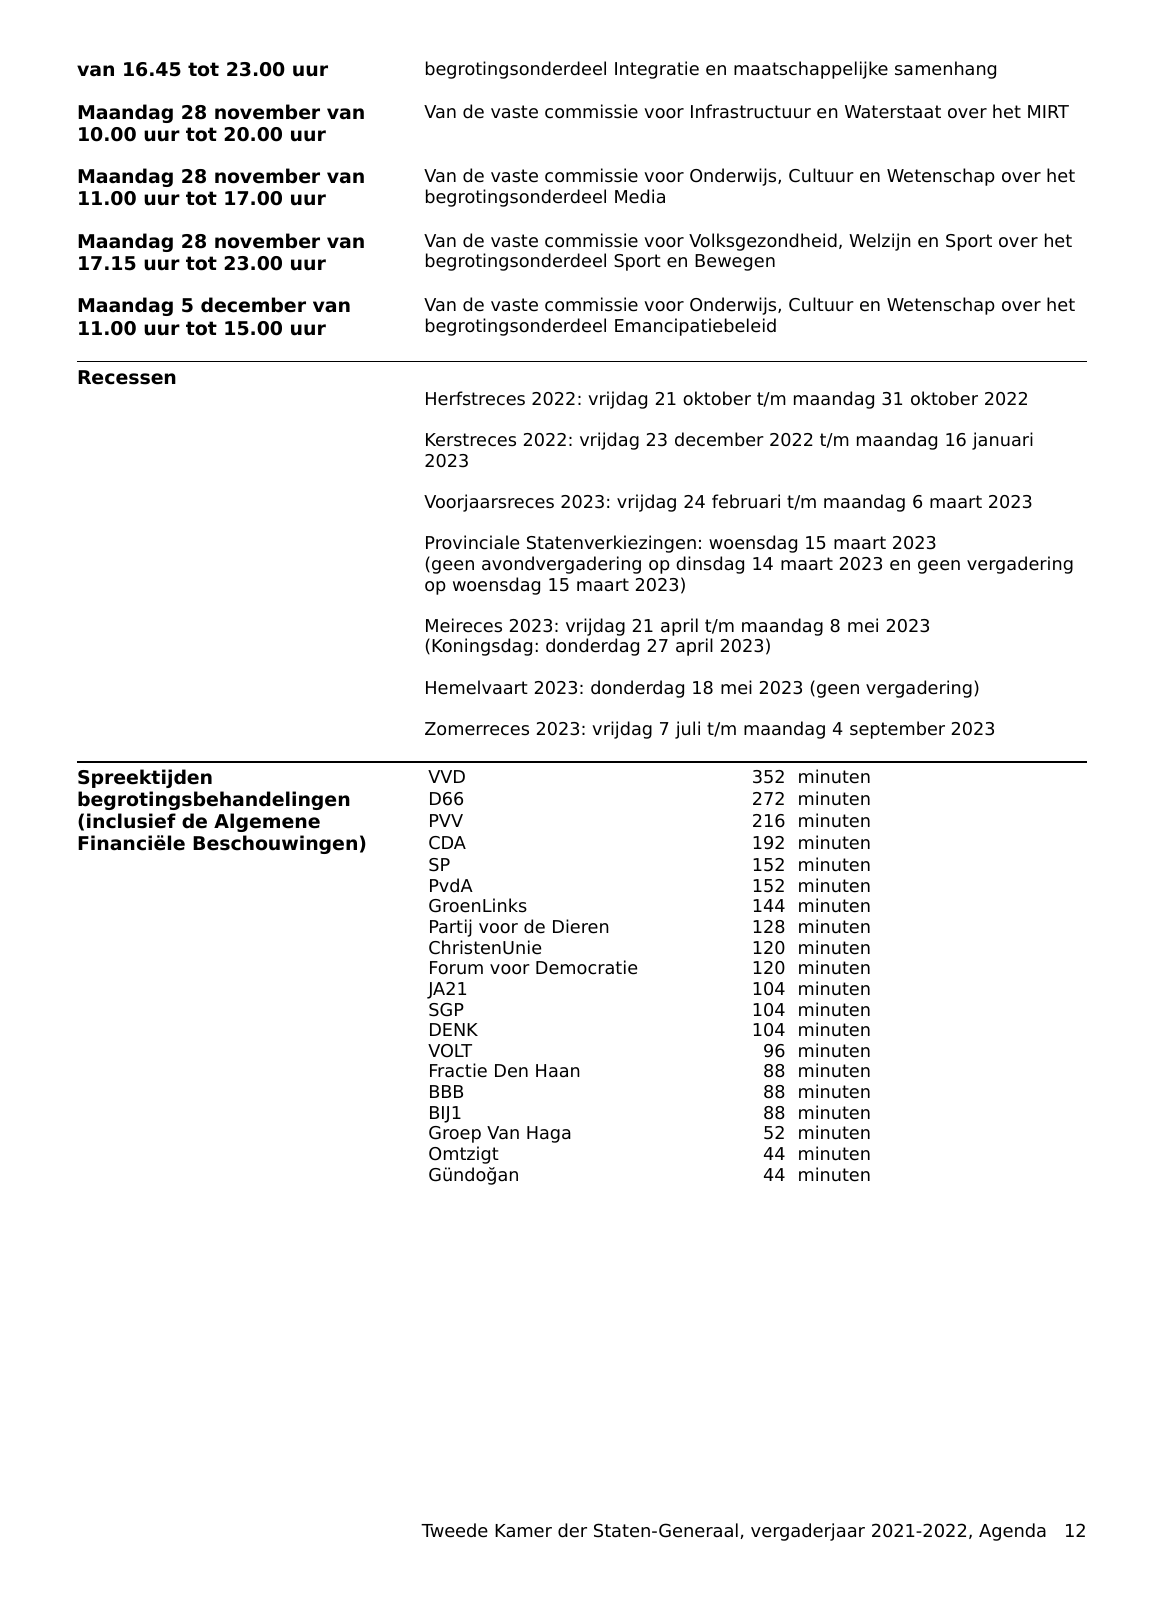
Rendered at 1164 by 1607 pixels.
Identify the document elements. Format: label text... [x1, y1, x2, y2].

table_cell Hemelvaart 2023: donderdag 18 mei 2023 (geen vergadering) [418, 678, 1087, 698]
table_cell [401, 430, 418, 471]
table_cell [401, 59, 418, 81]
table_cell [77, 492, 401, 513]
table_cell [401, 275, 418, 295]
table_cell VOLT [422, 1041, 706, 1061]
table_cell GroenLinks [422, 896, 706, 917]
table_cell Partij voor de Dieren [422, 917, 706, 938]
table_cell minuten [791, 855, 1087, 876]
table_cell [401, 81, 418, 102]
table_cell Groep Van Haga [422, 1123, 706, 1144]
table_cell minuten [791, 1000, 1087, 1020]
table_cell [77, 698, 401, 719]
table_cell minuten [791, 1061, 1087, 1082]
table_cell [405, 876, 422, 896]
table_cell [405, 811, 422, 833]
table_cell Maandag 5 december van 11.00 uur tot 15.00 uur [77, 295, 401, 339]
table_cell Meireces 2023: vrijdag 21 april t/m maandag 8 mei 2023 [418, 616, 1087, 636]
table_cell [405, 1123, 422, 1144]
table_cell [401, 471, 418, 492]
table_cell [405, 1165, 422, 1185]
table_cell [405, 979, 422, 999]
table_cell Omtzigt [422, 1144, 706, 1164]
table_cell [77, 917, 404, 938]
table_cell [77, 1061, 404, 1082]
table_cell [405, 938, 422, 958]
table_cell 104 [706, 1020, 791, 1041]
table_cell [77, 1041, 404, 1061]
table_cell 120 [706, 938, 791, 958]
table_cell van 16.45 tot 23.00 uur [77, 59, 401, 81]
table_cell [418, 698, 1087, 719]
table_cell 152 [706, 876, 791, 896]
table_cell (inclusief de Algemene [77, 811, 404, 833]
table_cell [401, 231, 418, 275]
table_cell [77, 678, 401, 698]
table_cell [405, 1041, 422, 1061]
table_cell Kerstreces 2022: vrijdag 23 december 2022 t/m maandag 16 januari 2023 [418, 430, 1087, 471]
table_cell [77, 275, 401, 295]
table_cell 88 [706, 1061, 791, 1082]
table_cell begrotingsbehandelingen [77, 789, 404, 811]
table_cell 192 [706, 833, 791, 855]
table_header Spreektijden [77, 763, 404, 789]
table_cell Herfstreces 2022: vrijdag 21 oktober t/m maandag 31 oktober 2022 [418, 389, 1087, 409]
table_cell [401, 616, 418, 636]
table_cell [77, 1020, 404, 1041]
table_cell [418, 275, 1087, 295]
table_cell minuten [791, 938, 1087, 958]
table_cell [405, 855, 422, 876]
table_cell [77, 1103, 404, 1123]
table_cell 88 [706, 1082, 791, 1103]
table_cell ChristenUnie [422, 938, 706, 958]
table_cell Forum voor Democratie [422, 958, 706, 979]
table_cell [401, 719, 418, 739]
table_cell [401, 533, 418, 554]
table_cell [401, 554, 418, 595]
table_cell [77, 979, 404, 999]
table_cell [405, 833, 422, 855]
table_cell [401, 166, 418, 210]
table_cell [77, 430, 401, 471]
table_cell 96 [706, 1041, 791, 1061]
table_cell [77, 636, 401, 657]
table_cell 44 [706, 1165, 791, 1185]
table_cell [401, 410, 418, 430]
table_cell [418, 657, 1087, 678]
table_cell [77, 554, 401, 595]
table_cell [405, 789, 422, 811]
table_header Recessen [77, 362, 401, 389]
table_cell minuten [791, 789, 1087, 811]
table_cell [405, 1061, 422, 1082]
table_cell begrotingsonderdeel Integratie en maatschappelijke samenhang [418, 59, 1087, 81]
table_cell [405, 896, 422, 917]
table_cell Van de vaste commissie voor Volksgezondheid, Welzijn en Sport over het begrotingsonderdeel Sport en Bewegen [418, 231, 1087, 275]
table_cell minuten [791, 1041, 1087, 1061]
table_cell 272 [706, 789, 791, 811]
table_cell Maandag 28 november van 11.00 uur tot 17.00 uur [77, 166, 401, 210]
table_cell [401, 657, 418, 678]
table_cell 144 [706, 896, 791, 917]
table_cell minuten [791, 1103, 1087, 1123]
table_cell minuten [791, 917, 1087, 938]
table_header [401, 362, 418, 389]
table_cell [418, 471, 1087, 492]
table_cell [401, 102, 418, 146]
table_cell [77, 958, 404, 979]
table_cell [418, 146, 1087, 166]
table_cell minuten [791, 1020, 1087, 1041]
table_cell minuten [791, 1123, 1087, 1144]
table_cell Provinciale Statenverkiezingen: woensdag 15 maart 2023 [418, 533, 1087, 554]
table_cell [77, 1082, 404, 1103]
table_cell [405, 1020, 422, 1041]
table_cell [401, 595, 418, 616]
table_cell [77, 1144, 404, 1164]
table_cell [77, 410, 401, 430]
table_header minuten [791, 763, 1087, 789]
table_cell Fractie Den Haan [422, 1061, 706, 1082]
table_cell D66 [422, 789, 706, 811]
table_cell (Koningsdag: donderdag 27 april 2023) [418, 636, 1087, 657]
table_cell minuten [791, 979, 1087, 999]
table_cell [418, 81, 1087, 102]
table_header VVD [422, 763, 706, 789]
table_cell [405, 917, 422, 938]
table_cell 216 [706, 811, 791, 833]
table_cell [77, 81, 401, 102]
table_cell [77, 657, 401, 678]
table_cell [401, 636, 418, 657]
table_cell [77, 146, 401, 166]
table_cell DENK [422, 1020, 706, 1041]
table_cell SP [422, 855, 706, 876]
table_cell Financiële Beschouwingen) [77, 833, 404, 855]
table_cell [77, 1165, 404, 1185]
table_cell 104 [706, 1000, 791, 1020]
table_cell [77, 938, 404, 958]
table_cell PvdA [422, 876, 706, 896]
table_cell 128 [706, 917, 791, 938]
table_cell [405, 958, 422, 979]
table_cell 44 [706, 1144, 791, 1164]
table_cell [418, 410, 1087, 430]
table_cell [401, 678, 418, 698]
table_cell PVV [422, 811, 706, 833]
table_cell Zomerreces 2023: vrijdag 7 juli t/m maandag 4 september 2023 [418, 719, 1087, 739]
table_cell JA21 [422, 979, 706, 999]
table_cell Maandag 28 november van 17.15 uur tot 23.00 uur [77, 231, 401, 275]
table_cell [77, 513, 401, 533]
table_cell [77, 719, 401, 739]
table_cell BIJ1 [422, 1103, 706, 1123]
table_cell 104 [706, 979, 791, 999]
table_header [418, 362, 1087, 389]
table_cell (geen avondvergadering op dinsdag 14 maart 2023 en geen vergadering op woensdag 15 maart 2023) [418, 554, 1087, 595]
table_cell Voorjaarsreces 2023: vrijdag 24 februari t/m maandag 6 maart 2023 [418, 492, 1087, 513]
table_cell 152 [706, 855, 791, 876]
table_cell [401, 513, 418, 533]
table_cell [77, 595, 401, 616]
table_cell minuten [791, 1165, 1087, 1185]
table_cell 88 [706, 1103, 791, 1123]
table_cell Gündoğan [422, 1165, 706, 1185]
table_cell [418, 210, 1087, 231]
table_cell 52 [706, 1123, 791, 1144]
table_cell Maandag 28 november van 10.00 uur tot 20.00 uur [77, 102, 401, 146]
table_cell [405, 1000, 422, 1020]
table_cell [77, 533, 401, 554]
table_cell [401, 492, 418, 513]
table_cell [77, 876, 404, 896]
table_cell minuten [791, 896, 1087, 917]
table_cell BBB [422, 1082, 706, 1103]
table_cell minuten [791, 833, 1087, 855]
table_cell Van de vaste commissie voor Onderwijs, Cultuur en Wetenschap over het begrotingsonderdeel Media [418, 166, 1087, 210]
table_cell minuten [791, 958, 1087, 979]
table_cell [405, 1144, 422, 1164]
table_cell [418, 513, 1087, 533]
table_cell Van de vaste commissie voor Infrastructuur en Waterstaat over het MIRT [418, 102, 1087, 146]
table_cell [401, 146, 418, 166]
table_cell SGP [422, 1000, 706, 1020]
table_cell minuten [791, 811, 1087, 833]
table_cell [77, 1123, 404, 1144]
table_cell [77, 471, 401, 492]
table_cell [77, 855, 404, 876]
table_cell minuten [791, 1082, 1087, 1103]
table_cell CDA [422, 833, 706, 855]
table_cell [77, 1000, 404, 1020]
table_cell [77, 616, 401, 636]
table_header [405, 763, 422, 789]
table_cell [77, 210, 401, 231]
table_cell [405, 1082, 422, 1103]
table_cell [401, 389, 418, 409]
table_cell minuten [791, 876, 1087, 896]
table_cell [405, 1103, 422, 1123]
table_cell [401, 210, 418, 231]
table_cell [401, 698, 418, 719]
table_cell minuten [791, 1144, 1087, 1164]
table_header 352 [706, 763, 791, 789]
table_cell [77, 389, 401, 409]
table_cell Van de vaste commissie voor Onderwijs, Cultuur en Wetenschap over het begrotingsonderdeel Emancipatiebeleid [418, 295, 1087, 339]
table_cell [77, 896, 404, 917]
table_cell [401, 295, 418, 339]
table_cell 120 [706, 958, 791, 979]
table_cell [418, 595, 1087, 616]
